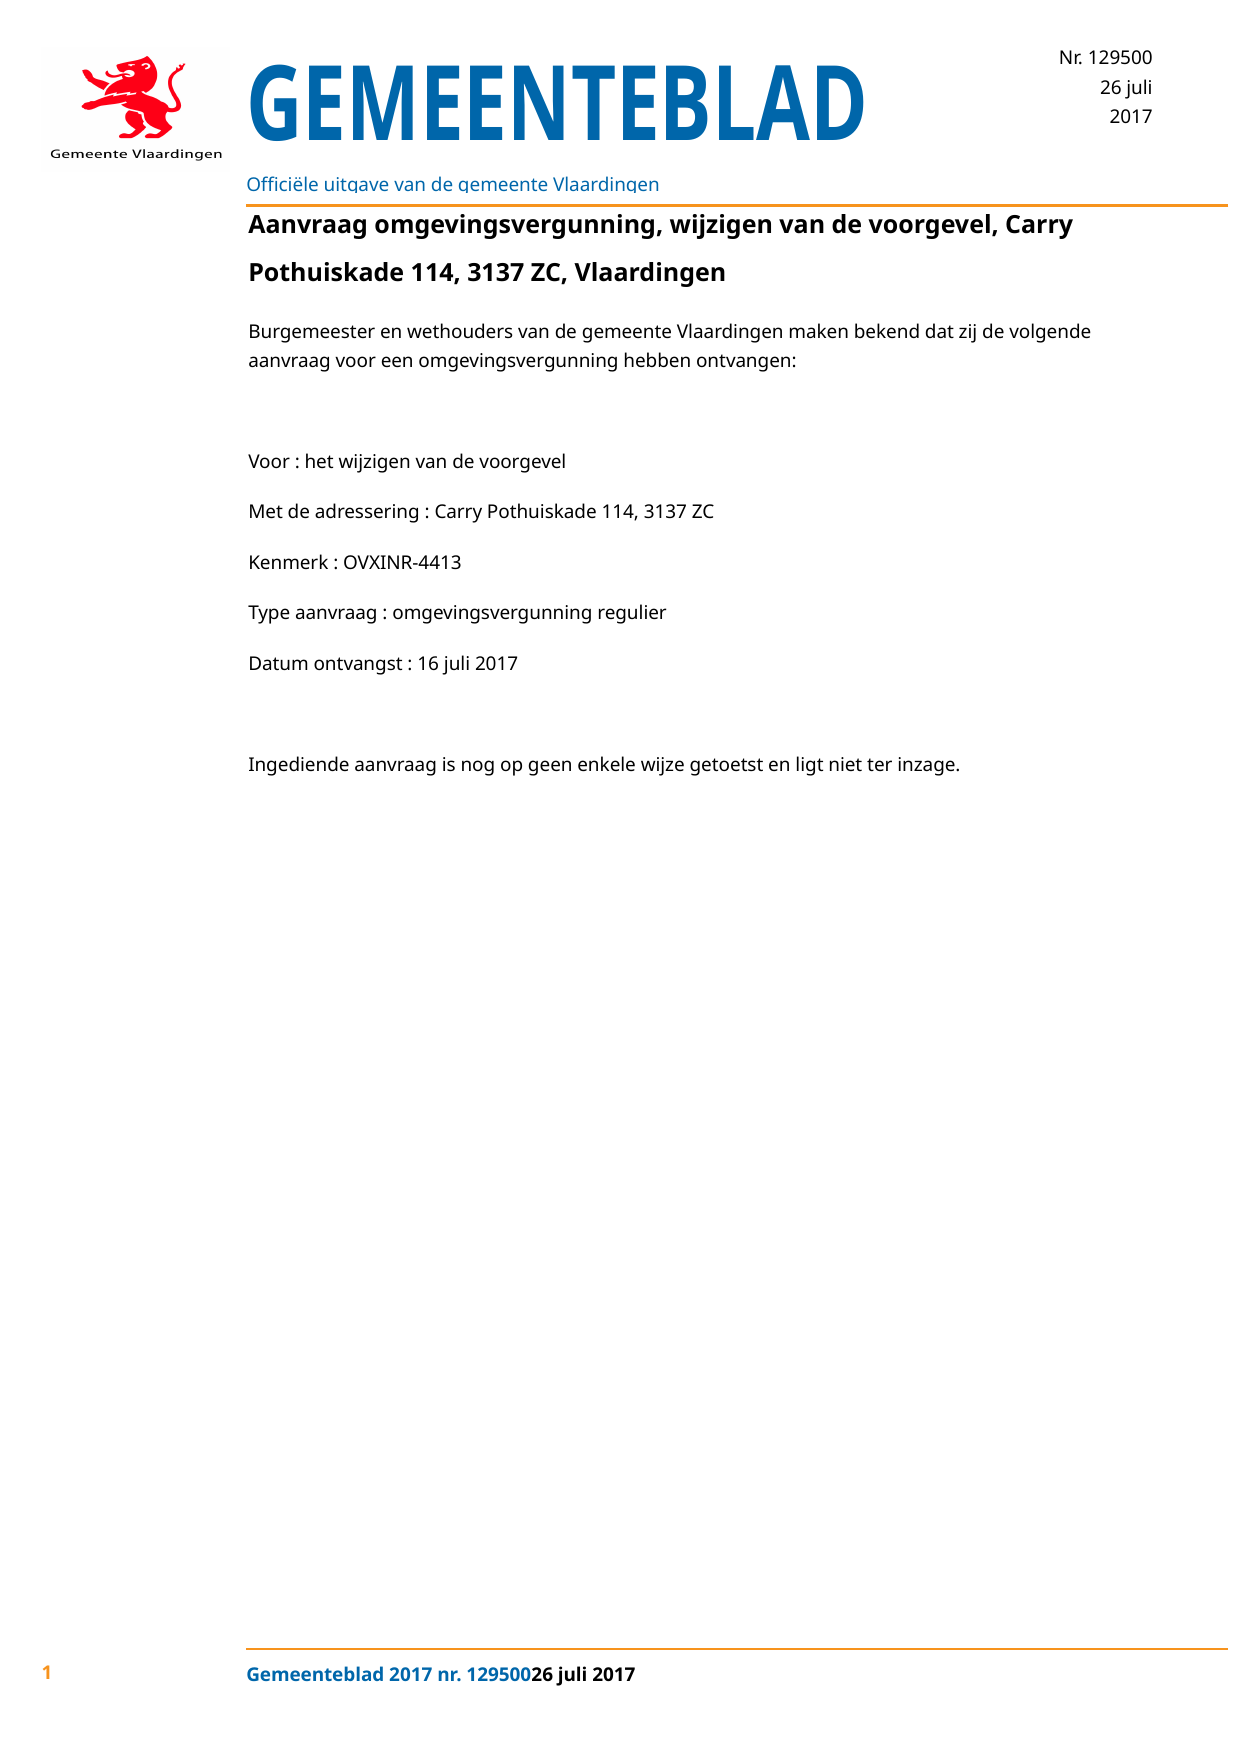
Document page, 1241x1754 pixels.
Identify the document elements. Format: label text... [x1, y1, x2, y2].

text Aanvraag omgevingsvergunning, wijzigen van de voorgevel, Carry Pothuiskade 114, 3137 ZC, Vlaardingen [248, 207, 1152, 288]
text Met de adressering : Carry Pothuiskade 114, 3137 ZC [248, 499, 1152, 524]
text Voor : het wijzigen van de voorgevel [248, 448, 1152, 474]
picture [41, 47, 231, 172]
text Type aanvraag : omgevingsvergunning regulier [248, 599, 1152, 625]
text Burgemeester en wethouders van de gemeente Vlaardingen maken bekend dat zij de volgende aanvraag voor een omgevingsvergunning hebben ontvangen: [248, 318, 1152, 373]
text Ingediende aanvraag is nog op geen enkele wijze getoetst en ligt niet ter inzage. [248, 751, 1152, 777]
text Datum ontvangst : 16 juli 2017 [248, 650, 1152, 676]
text Kenmerk : OVXINR-4413 [248, 549, 1152, 575]
